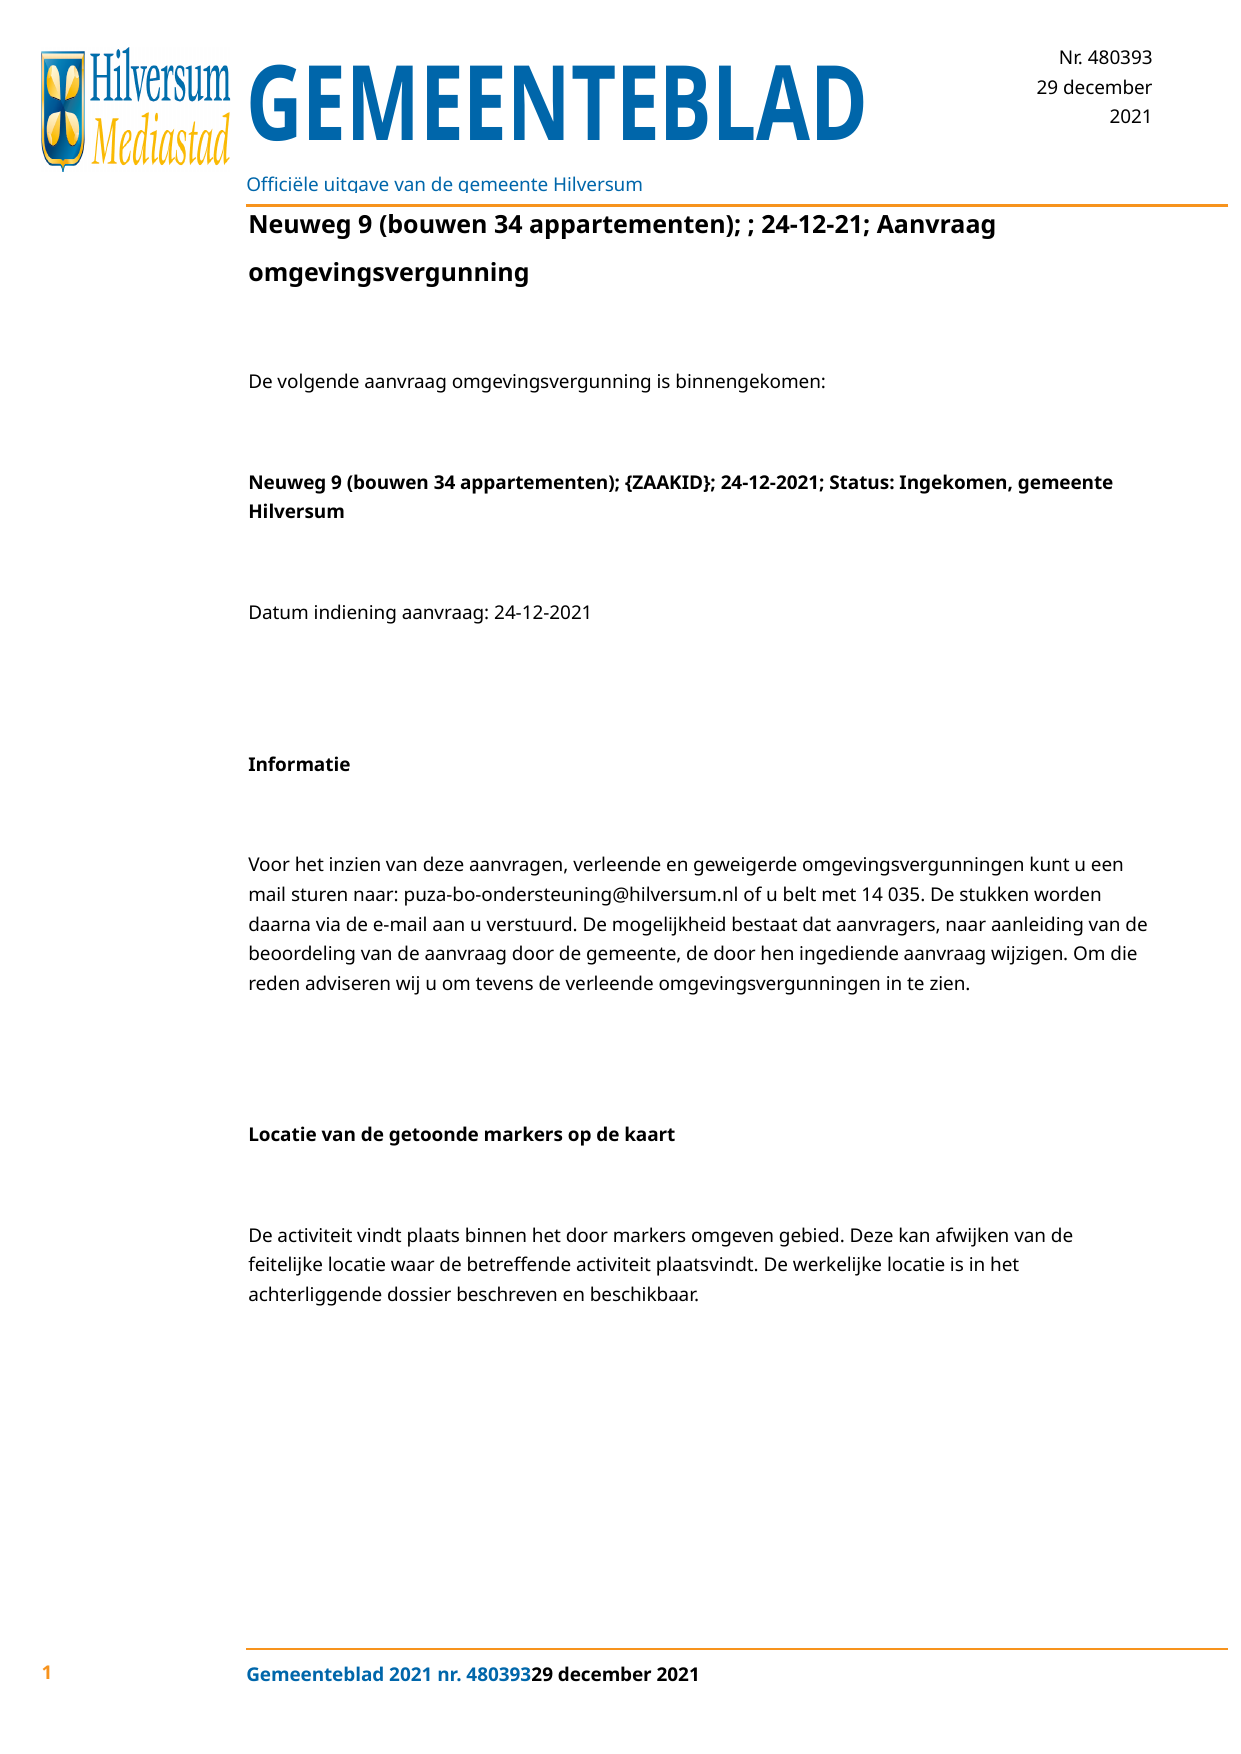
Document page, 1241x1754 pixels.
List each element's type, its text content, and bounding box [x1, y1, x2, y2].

text De activiteit vindt plaats binnen het door markers omgeven gebied. Deze kan afwijken van de feitelijke locatie waar de betreffende activiteit plaatsvindt. De werkelijke locatie is in het achterliggende dossier beschreven en beschikbaar. [248, 1222, 1152, 1307]
text Informatie [248, 751, 1152, 777]
text De volgende aanvraag omgevingsvergunning is binnengekomen: [248, 368, 1152, 394]
picture [41, 47, 231, 172]
text Datum indiening aanvraag: 24-12-2021 [248, 599, 1152, 625]
text Voor het inzien van deze aanvragen, verleende en geweigerde omgevingsvergunningen kunt u een mail sturen naar: puza-bo-ondersteuning@hilversum.nl of u belt met 14 035. De stukken worden daarna via de e-mail aan u verstuurd. De mogelijkheid bestaat dat aanvragers, naar aanleiding van de beoordeling van de aanvraag door de gemeente, de door hen ingediende aanvraag wijzigen. Om die reden adviseren wij u om tevens de verleende omgevingsvergunningen in te zien. [248, 852, 1152, 996]
text Neuweg 9 (bouwen 34 appartementen); {ZAAKID}; 24-12-2021; Status: Ingekomen, gemeente Hilversum [248, 469, 1152, 524]
text Neuweg 9 (bouwen 34 appartementen); ; 24-12-21; Aanvraag omgevingsvergunning [248, 207, 1152, 288]
text Locatie van de getoonde markers op de kaart [248, 1121, 1152, 1147]
